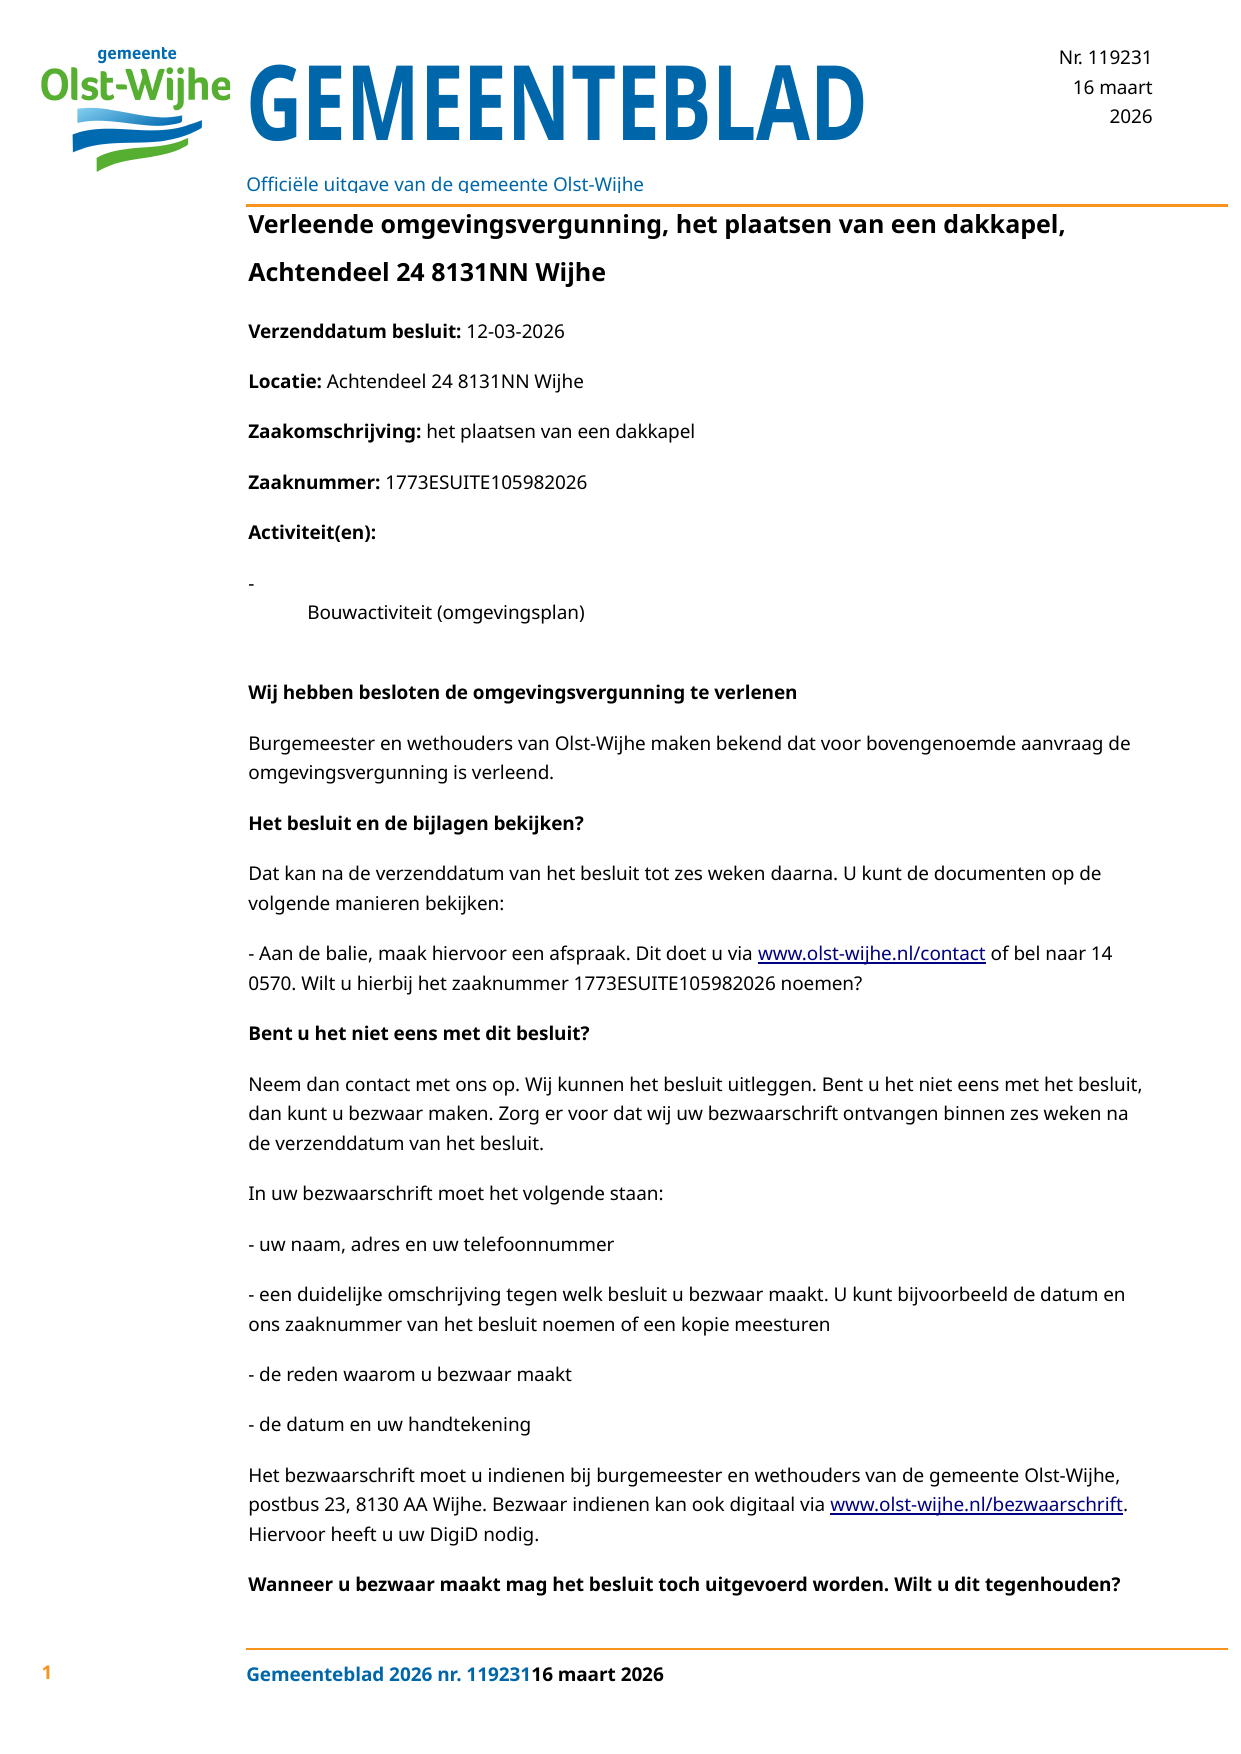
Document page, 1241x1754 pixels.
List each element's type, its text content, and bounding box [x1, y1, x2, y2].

text Het bezwaarschrift moet u indienen bij burgemeester en wethouders van de gemeente Olst-Wijhe, postbus 23, 8130 AA Wijhe. Bezwaar indienen kan ook digitaal via www.olst-wijhe.nl/bezwaarschrift. Hiervoor heeft u uw DigiD nodig. [248, 1462, 1152, 1547]
text Bent u het niet eens met dit besluit? [248, 1020, 1152, 1046]
text - Aan de balie, maak hiervoor een afspraak. Dit doet u via www.olst-wijhe.nl/contact of bel naar 14 0570. Wilt u hierbij het zaaknummer 1773ESUITE105982026 noemen? [248, 940, 1152, 996]
text In uw bezwaarschrift moet het volgende staan: [248, 1180, 1152, 1206]
text Activiteit(en): [248, 519, 1152, 545]
text Locatie: Achtendeel 24 8131NN Wijhe [248, 368, 1152, 394]
text - de datum en uw handtekening [248, 1412, 1152, 1437]
text Wij hebben besloten de omgevingsvergunning te verlenen [248, 679, 1152, 705]
text Wanneer u bezwaar maakt mag het besluit toch uitgevoerd worden. Wilt u dit tegenhouden? [248, 1572, 1152, 1597]
text Zaaknummer: 1773ESUITE105982026 [248, 469, 1152, 495]
text Zaakomschrijving: het plaatsen van een dakkapel [248, 419, 1152, 444]
text - de reden waarom u bezwaar maakt [248, 1361, 1152, 1387]
picture [41, 47, 231, 172]
text Het besluit en de bijlagen bekijken? [248, 810, 1152, 836]
text Verleende omgevingsvergunning, het plaatsen van een dakkapel, Achtendeel 24 8131NN Wijhe [248, 207, 1152, 288]
text Verzenddatum besluit: 12-03-2026 [248, 318, 1152, 344]
text Burgemeester en wethouders van Olst-Wijhe maken bekend dat voor bovengenoemde aanvraag de omgevingsvergunning is verleend. [248, 730, 1152, 785]
text - uw naam, adres en uw telefoonnummer [248, 1231, 1152, 1257]
text - een duidelijke omschrijving tegen welk besluit u bezwaar maakt. U kunt bijvoorbeeld de datum en ons zaaknummer van het besluit noemen of een kopie meesturen [248, 1281, 1152, 1337]
text Neem dan contact met ons op. Wij kunnen het besluit uitleggen. Bent u het niet eens met het besluit, dan kunt u bezwaar maken. Zorg er voor dat wij uw bezwaarschrift ontvangen binnen zes weken na de verzenddatum van het besluit. [248, 1071, 1152, 1156]
text Dat kan na de verzenddatum van het besluit tot zes weken daarna. U kunt de documenten op de volgende manieren bekijken: [248, 860, 1152, 916]
list Bouwactiviteit (omgevingsplan) [248, 599, 1152, 625]
